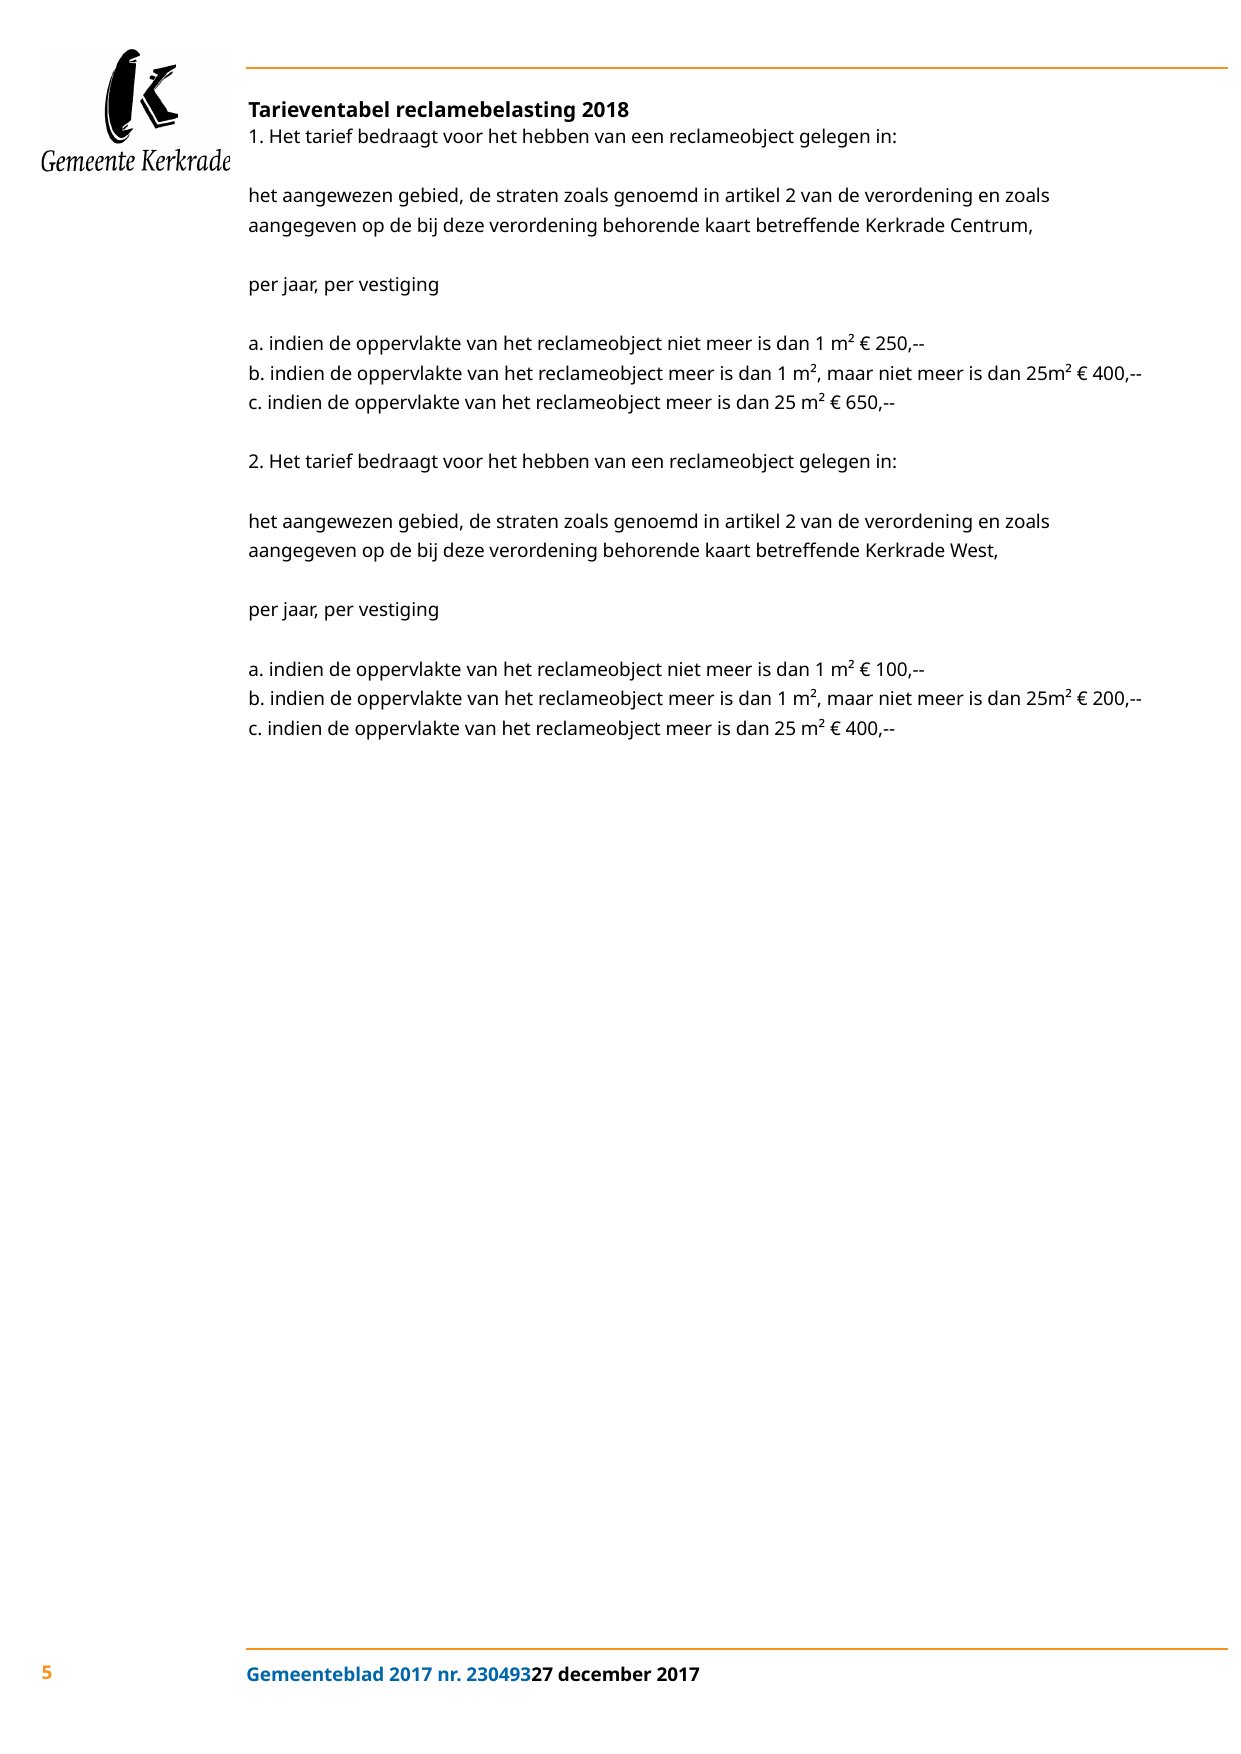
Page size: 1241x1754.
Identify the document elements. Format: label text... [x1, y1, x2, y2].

text b. indien de oppervlakte van het reclameobject meer is dan 1 m², maar niet meer is dan 25m² € 200,-- [248, 685, 1152, 711]
text 2. Het tarief bedraagt voor het hebben van een reclameobject gelegen in: [248, 449, 1152, 474]
text 1. Het tarief bedraagt voor het hebben van een reclameobject gelegen in: [248, 123, 1152, 149]
text a. indien de oppervlakte van het reclameobject niet meer is dan 1 m² € 250,-- [248, 330, 1152, 356]
text b. indien de oppervlakte van het reclameobject meer is dan 1 m², maar niet meer is dan 25m² € 400,-- [248, 360, 1152, 386]
text a. indien de oppervlakte van het reclameobject niet meer is dan 1 m² € 100,-- [248, 656, 1152, 682]
text per jaar, per vestiging [248, 271, 1152, 297]
text c. indien de oppervlakte van het reclameobject meer is dan 25 m² € 650,-- [248, 389, 1152, 415]
text het aangewezen gebied, de straten zoals genoemd in artikel 2 van de verordening en zoals aangegeven op de bij deze verordening behorende kaart betreffende Kerkrade Centrum, [248, 182, 1152, 238]
text c. indien de oppervlakte van het reclameobject meer is dan 25 m² € 400,-- [248, 715, 1152, 741]
text Tarieventabel reclamebelasting 2018 [248, 95, 1152, 123]
picture [41, 47, 231, 172]
text per jaar, per vestiging [248, 597, 1152, 622]
text het aangewezen gebied, de straten zoals genoemd in artikel 2 van de verordening en zoals aangegeven op de bij deze verordening behorende kaart betreffende Kerkrade West, [248, 508, 1152, 563]
